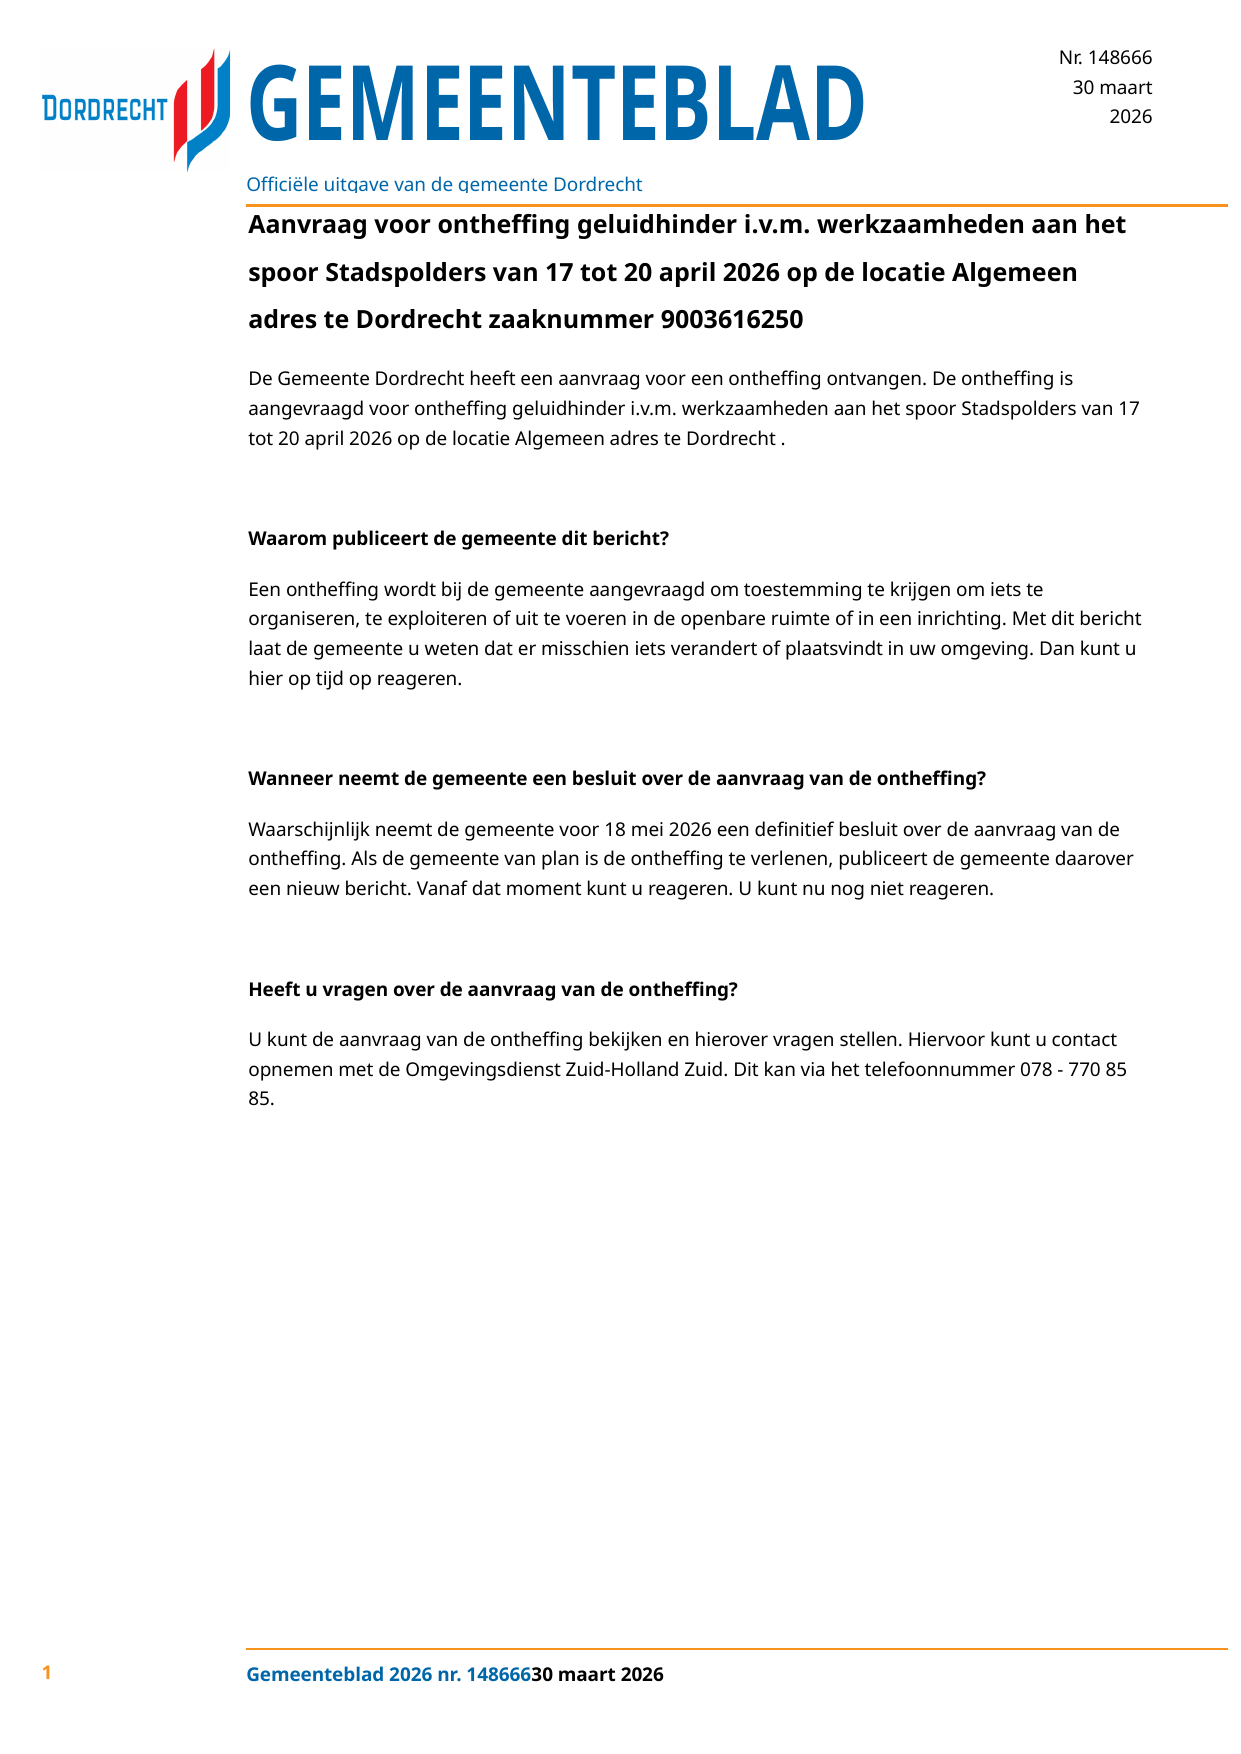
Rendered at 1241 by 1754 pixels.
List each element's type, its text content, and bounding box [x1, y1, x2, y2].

text Waarschijnlijk neemt de gemeente voor 18 mei 2026 een definitief besluit over de aanvraag van de ontheffing. Als de gemeente van plan is de ontheffing te verlenen, publiceert de gemeente daarover een nieuw bericht. Vanaf dat moment kunt u reageren. U kunt nu nog niet reageren. [248, 816, 1152, 901]
text Een ontheffing wordt bij de gemeente aangevraagd om toestemming te krijgen om iets te organiseren, te exploiteren of uit te voeren in de openbare ruimte of in een inrichting. Met dit bericht laat de gemeente u weten dat er misschien iets verandert of plaatsvindt in uw omgeving. Dan kunt u hier op tijd op reageren. [248, 576, 1152, 690]
text Aanvraag voor ontheffing geluidhinder i.v.m. werkzaamheden aan het spoor Stadspolders van 17 tot 20 april 2026 op de locatie Algemeen adres te Dordrecht zaaknummer 9003616250 [248, 207, 1152, 336]
text Wanneer neemt de gemeente een besluit over de aanvraag van de ontheffing? [248, 766, 1152, 791]
text Heeft u vragen over de aanvraag van de ontheffing? [248, 976, 1152, 1002]
picture [41, 47, 231, 172]
text U kunt de aanvraag van de ontheffing bekijken en hierover vragen stellen. Hiervoor kunt u contact opnemen met de Omgevingsdienst Zuid-Holland Zuid. Dit kan via het telefoonnummer 078 - 770 85 85. [248, 1026, 1152, 1111]
text Waarom publiceert de gemeente dit bericht? [248, 526, 1152, 551]
text De Gemeente Dordrecht heeft een aanvraag voor een ontheffing ontvangen. De ontheffing is aangevraagd voor ontheffing geluidhinder i.v.m. werkzaamheden aan het spoor Stadspolders van 17 tot 20 april 2026 op de locatie Algemeen adres te Dordrecht . [248, 366, 1152, 450]
